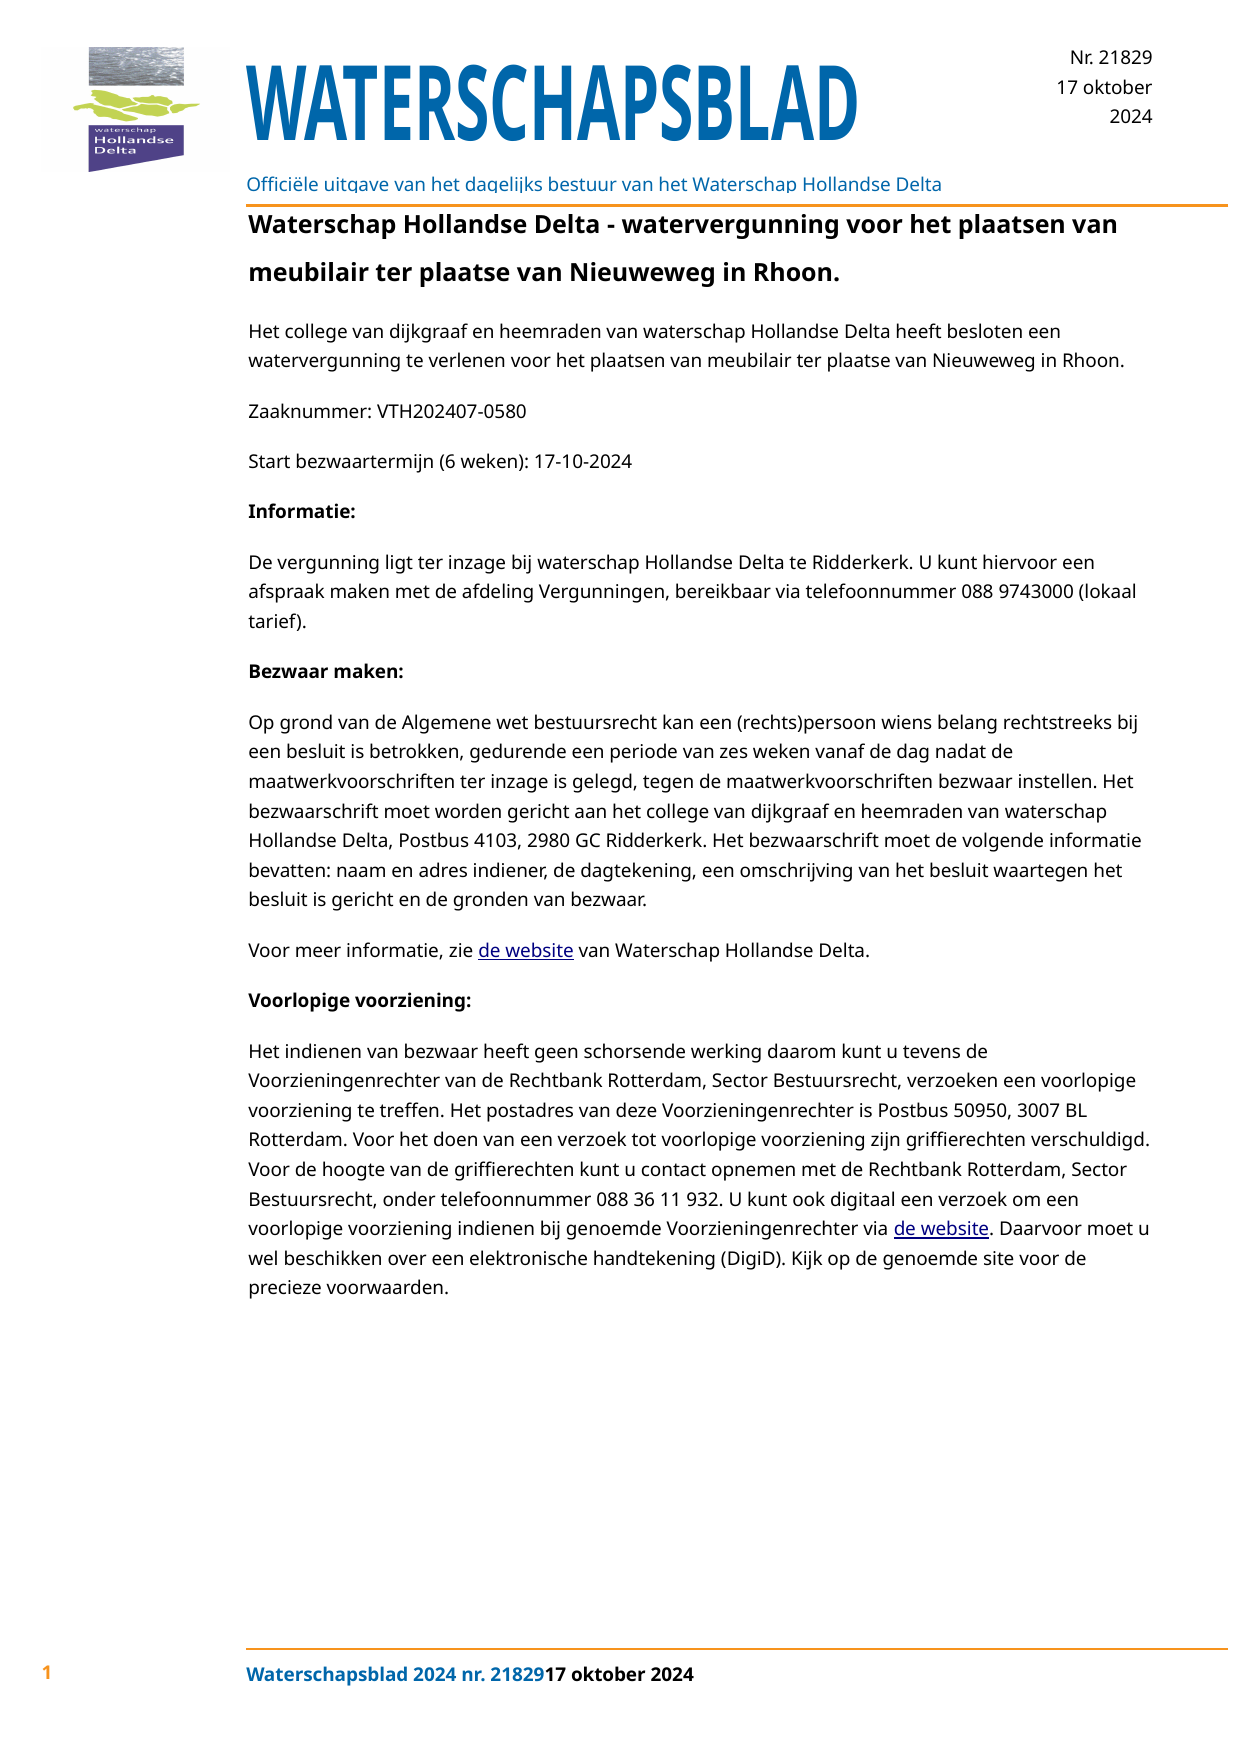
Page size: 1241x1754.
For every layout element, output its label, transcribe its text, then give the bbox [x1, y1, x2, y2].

text Het indienen van bezwaar heeft geen schorsende werking daarom kunt u tevens de Voorzieningenrechter van de Rechtbank Rotterdam, Sector Bestuursrecht, verzoeken een voorlopige voorziening te treffen. Het postadres van deze Voorzieningenrechter is Postbus 50950, 3007 BL Rotterdam. Voor het doen van een verzoek tot voorlopige voorziening zijn griffierechten verschuldigd. Voor de hoogte van de griffierechten kunt u contact opnemen met de Rechtbank Rotterdam, Sector Bestuursrecht, onder telefoonnummer 088 36 11 932. U kunt ook digitaal een verzoek om een voorlopige voorziening indienen bij genoemde Voorzieningenrechter via de website. Daarvoor moet u wel beschikken over een elektronische handtekening (DigiD). Kijk op de genoemde site voor de precieze voorwaarden. [248, 1038, 1152, 1300]
text Waterschap Hollandse Delta - watervergunning voor het plaatsen van meubilair ter plaatse van Nieuweweg in Rhoon. [248, 207, 1152, 288]
text Zaaknummer: VTH202407-0580 [248, 398, 1152, 424]
text Het college van dijkgraaf en heemraden van waterschap Hollandse Delta heeft besloten een watervergunning te verlenen voor het plaatsen van meubilair ter plaatse van Nieuweweg in Rhoon. [248, 318, 1152, 373]
text De vergunning ligt ter inzage bij waterschap Hollandse Delta te Ridderkerk. U kunt hiervoor een afspraak maken met de afdeling Vergunningen, bereikbaar via telefoonnummer 088 9743000 (lokaal tarief). [248, 549, 1152, 634]
text Voorlopige voorziening: [248, 987, 1152, 1013]
picture [41, 47, 231, 172]
text Start bezwaartermijn (6 weken): 17-10-2024 [248, 448, 1152, 474]
text Op grond van de Algemene wet bestuursrecht kan een (rechts)persoon wiens belang rechtstreeks bij een besluit is betrokken, gedurende een periode van zes weken vanaf de dag nadat de maatwerkvoorschriften ter inzage is gelegd, tegen de maatwerkvoorschriften bezwaar instellen. Het bezwaarschrift moet worden gericht aan het college van dijkgraaf en heemraden van waterschap Hollandse Delta, Postbus 4103, 2980 GC Ridderkerk. Het bezwaarschrift moet de volgende informatie bevatten: naam en adres indiener, de dagtekening, een omschrijving van het besluit waartegen het besluit is gericht en de gronden van bezwaar. [248, 709, 1152, 912]
text Informatie: [248, 499, 1152, 524]
text Bezwaar maken: [248, 659, 1152, 684]
text Voor meer informatie, zie de website van Waterschap Hollandse Delta. [248, 937, 1152, 963]
